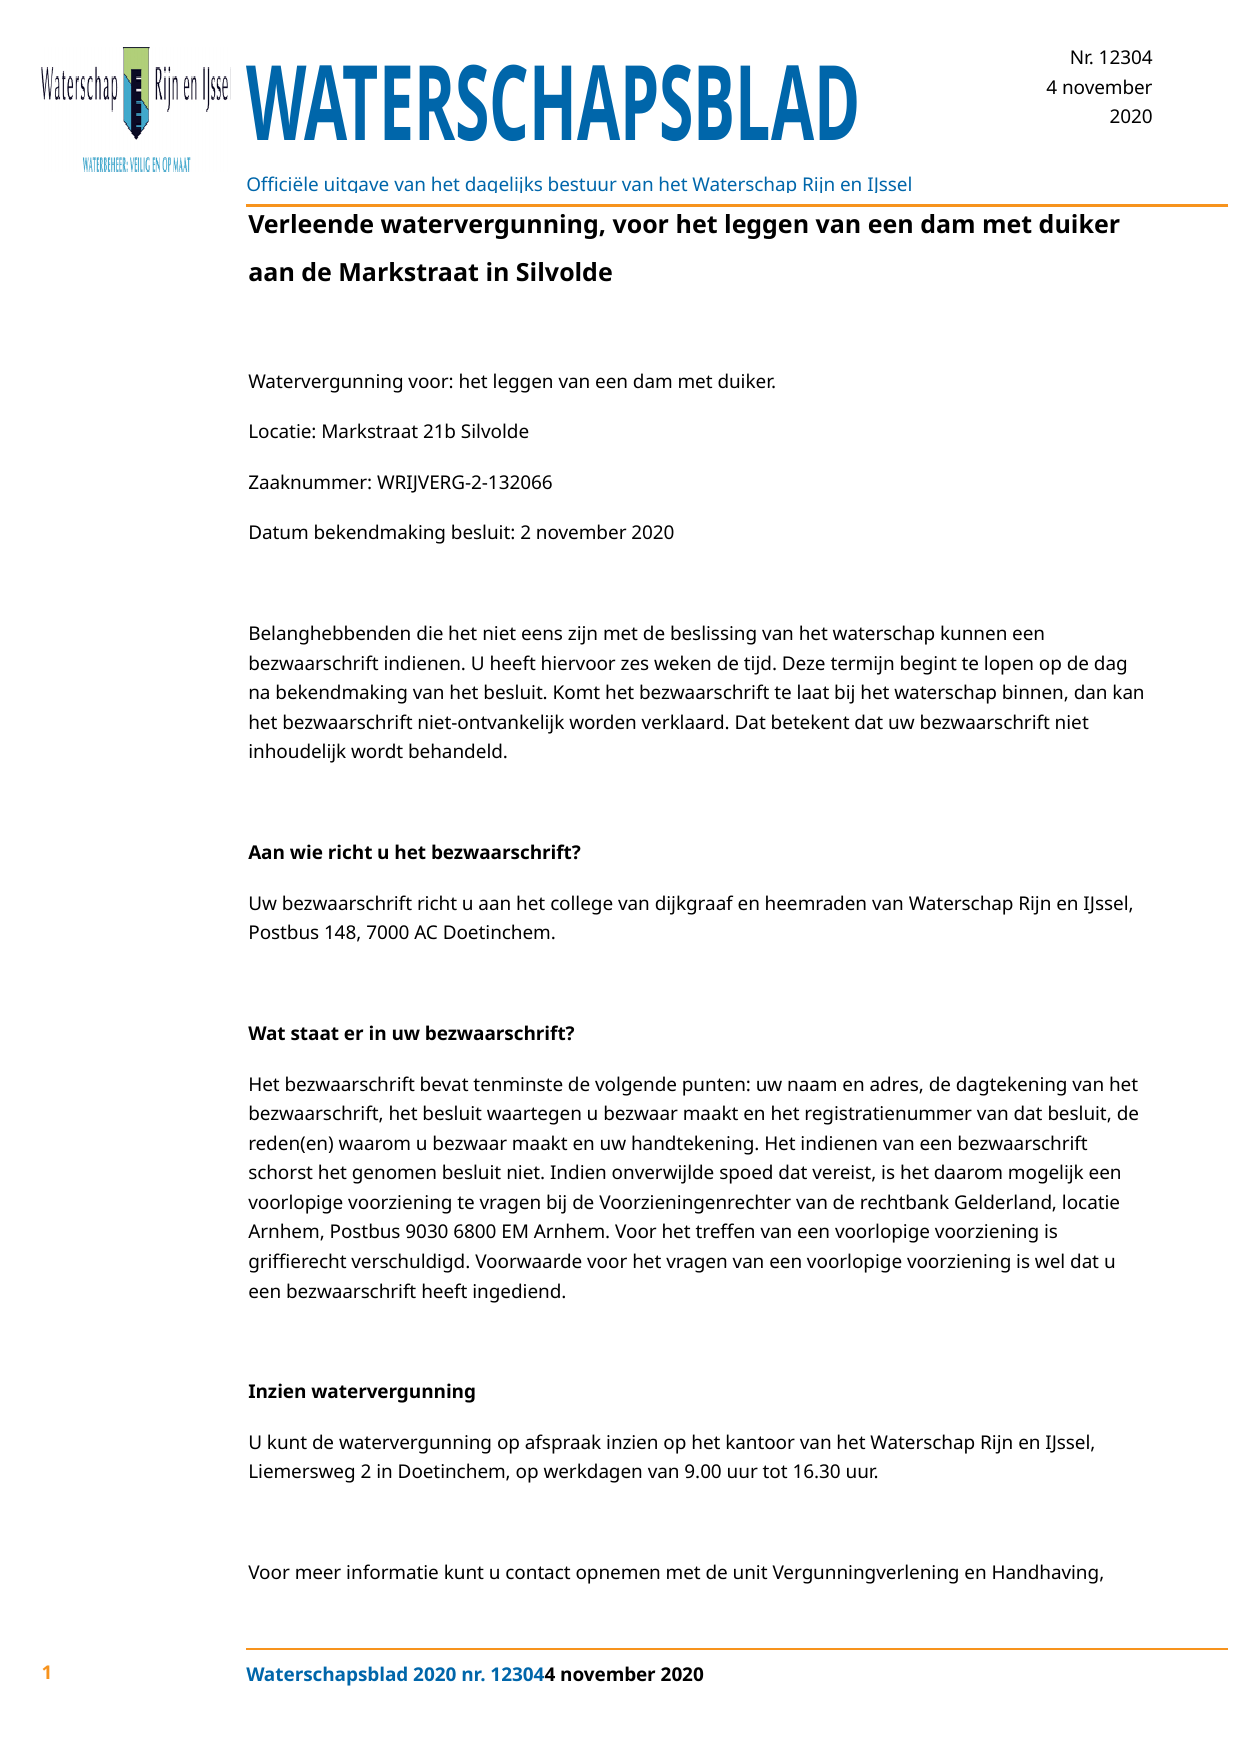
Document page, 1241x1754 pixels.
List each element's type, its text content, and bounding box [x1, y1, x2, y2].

text Datum bekendmaking besluit: 2 november 2020 [248, 519, 1152, 545]
text Uw bezwaarschrift richt u aan het college van dijkgraaf en heemraden van Waterschap Rijn en IJssel, Postbus 148, 7000 AC Doetinchem. [248, 890, 1152, 945]
text U kunt de watervergunning op afspraak inzien op het kantoor van het Waterschap Rijn en IJssel, Liemersweg 2 in Doetinchem, op werkdagen van 9.00 uur tot 16.30 uur. [248, 1429, 1152, 1484]
text Verleende watervergunning, voor het leggen van een dam met duiker aan de Markstraat in Silvolde [248, 207, 1152, 288]
text Locatie: Markstraat 21b Silvolde [248, 419, 1152, 444]
text Aan wie richt u het bezwaarschrift? [248, 839, 1152, 865]
text Inzien watervergunning [248, 1379, 1152, 1404]
text Watervergunning voor: het leggen van een dam met duiker. [248, 368, 1152, 394]
text Het bezwaarschrift bevat tenminste de volgende punten: uw naam en adres, de dagtekening van het bezwaarschrift, het besluit waartegen u bezwaar maakt en het registratienummer van dat besluit, de reden(en) waarom u bezwaar maakt en uw handtekening. Het indienen van een bezwaarschrift schorst het genomen besluit niet. Indien onverwijlde spoed dat vereist, is het daarom mogelijk een voorlopige voorziening te vragen bij de Voorzieningenrechter van de rechtbank Gelderland, locatie Arnhem, Postbus 9030 6800 EM Arnhem. Voor het treffen van een voorlopige voorziening is griffierecht verschuldigd. Voorwaarde voor het vragen van een voorlopige voorziening is wel dat u een bezwaarschrift heeft ingediend. [248, 1071, 1152, 1304]
text Belanghebbenden die het niet eens zijn met de beslissing van het waterschap kunnen een bezwaarschrift indienen. U heeft hiervoor zes weken de tijd. Deze termijn begint te lopen op de dag na bekendmaking van het besluit. Komt het bezwaarschrift te laat bij het waterschap binnen, dan kan het bezwaarschrift niet-ontvankelijk worden verklaard. Dat betekent dat uw bezwaarschrift niet inhoudelijk wordt behandeld. [248, 620, 1152, 764]
picture [41, 47, 231, 172]
text Voor meer informatie kunt u contact opnemen met de unit Vergunningverlening en Handhaving, [248, 1559, 1152, 1585]
text Wat staat er in uw bezwaarschrift? [248, 1020, 1152, 1046]
text Zaaknummer: WRIJVERG-2-132066 [248, 469, 1152, 495]
